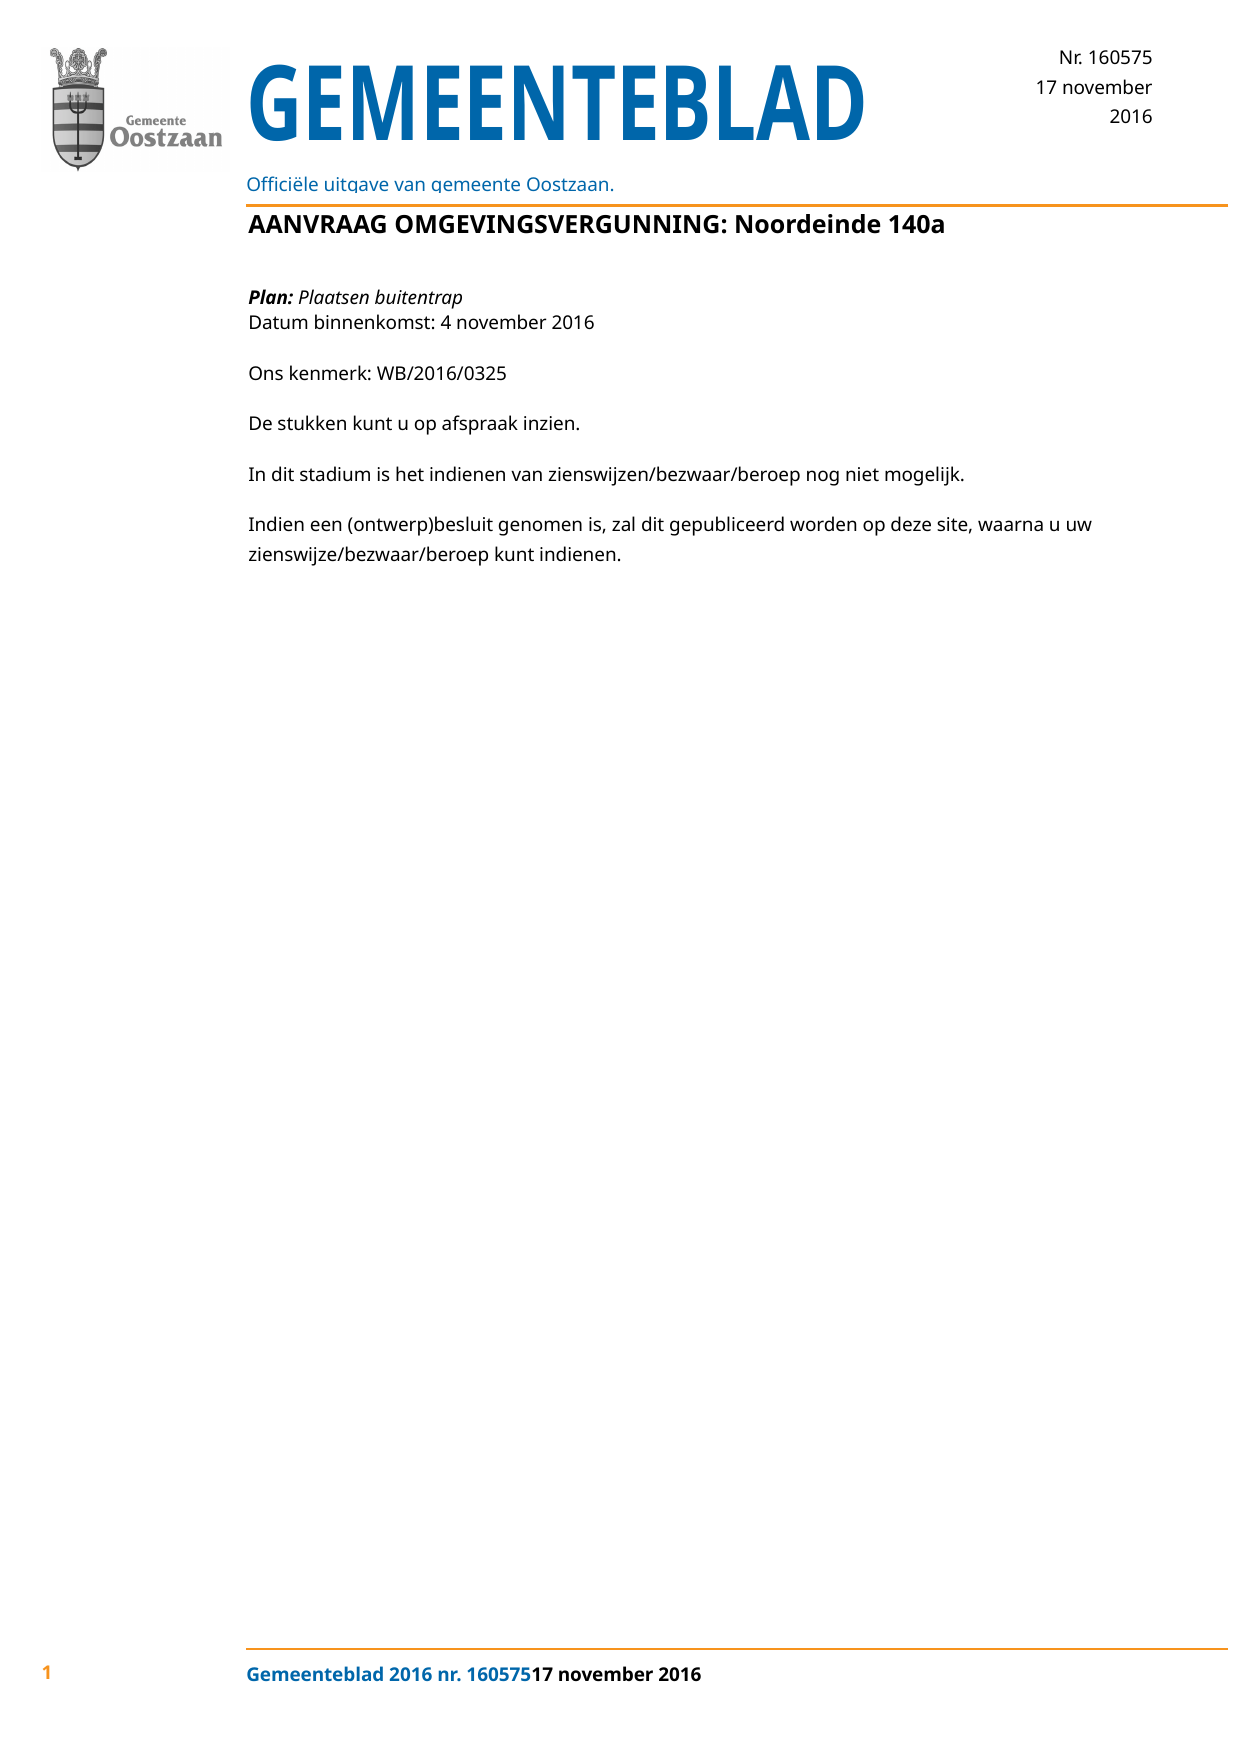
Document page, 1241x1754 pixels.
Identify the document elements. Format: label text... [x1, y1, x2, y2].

text In dit stadium is het indienen van zienswijzen/bezwaar/beroep nog niet mogelijk. [248, 461, 1152, 487]
text De stukken kunt u op afspraak inzien. [248, 410, 1152, 436]
text Indien een (ontwerp)besluit genomen is, zal dit gepubliceerd worden op deze site, waarna u uw zienswijze/bezwaar/beroep kunt indienen. [248, 511, 1152, 567]
picture [41, 47, 231, 172]
text AANVRAAG OMGEVINGSVERGUNNING: Noordeinde 140a [248, 207, 1152, 241]
text Datum binnenkomst: 4 november 2016 [248, 309, 1152, 335]
text Plan: Plaatsen buitentrap [248, 284, 1152, 309]
text Ons kenmerk: WB/2016/0325 [248, 360, 1152, 386]
